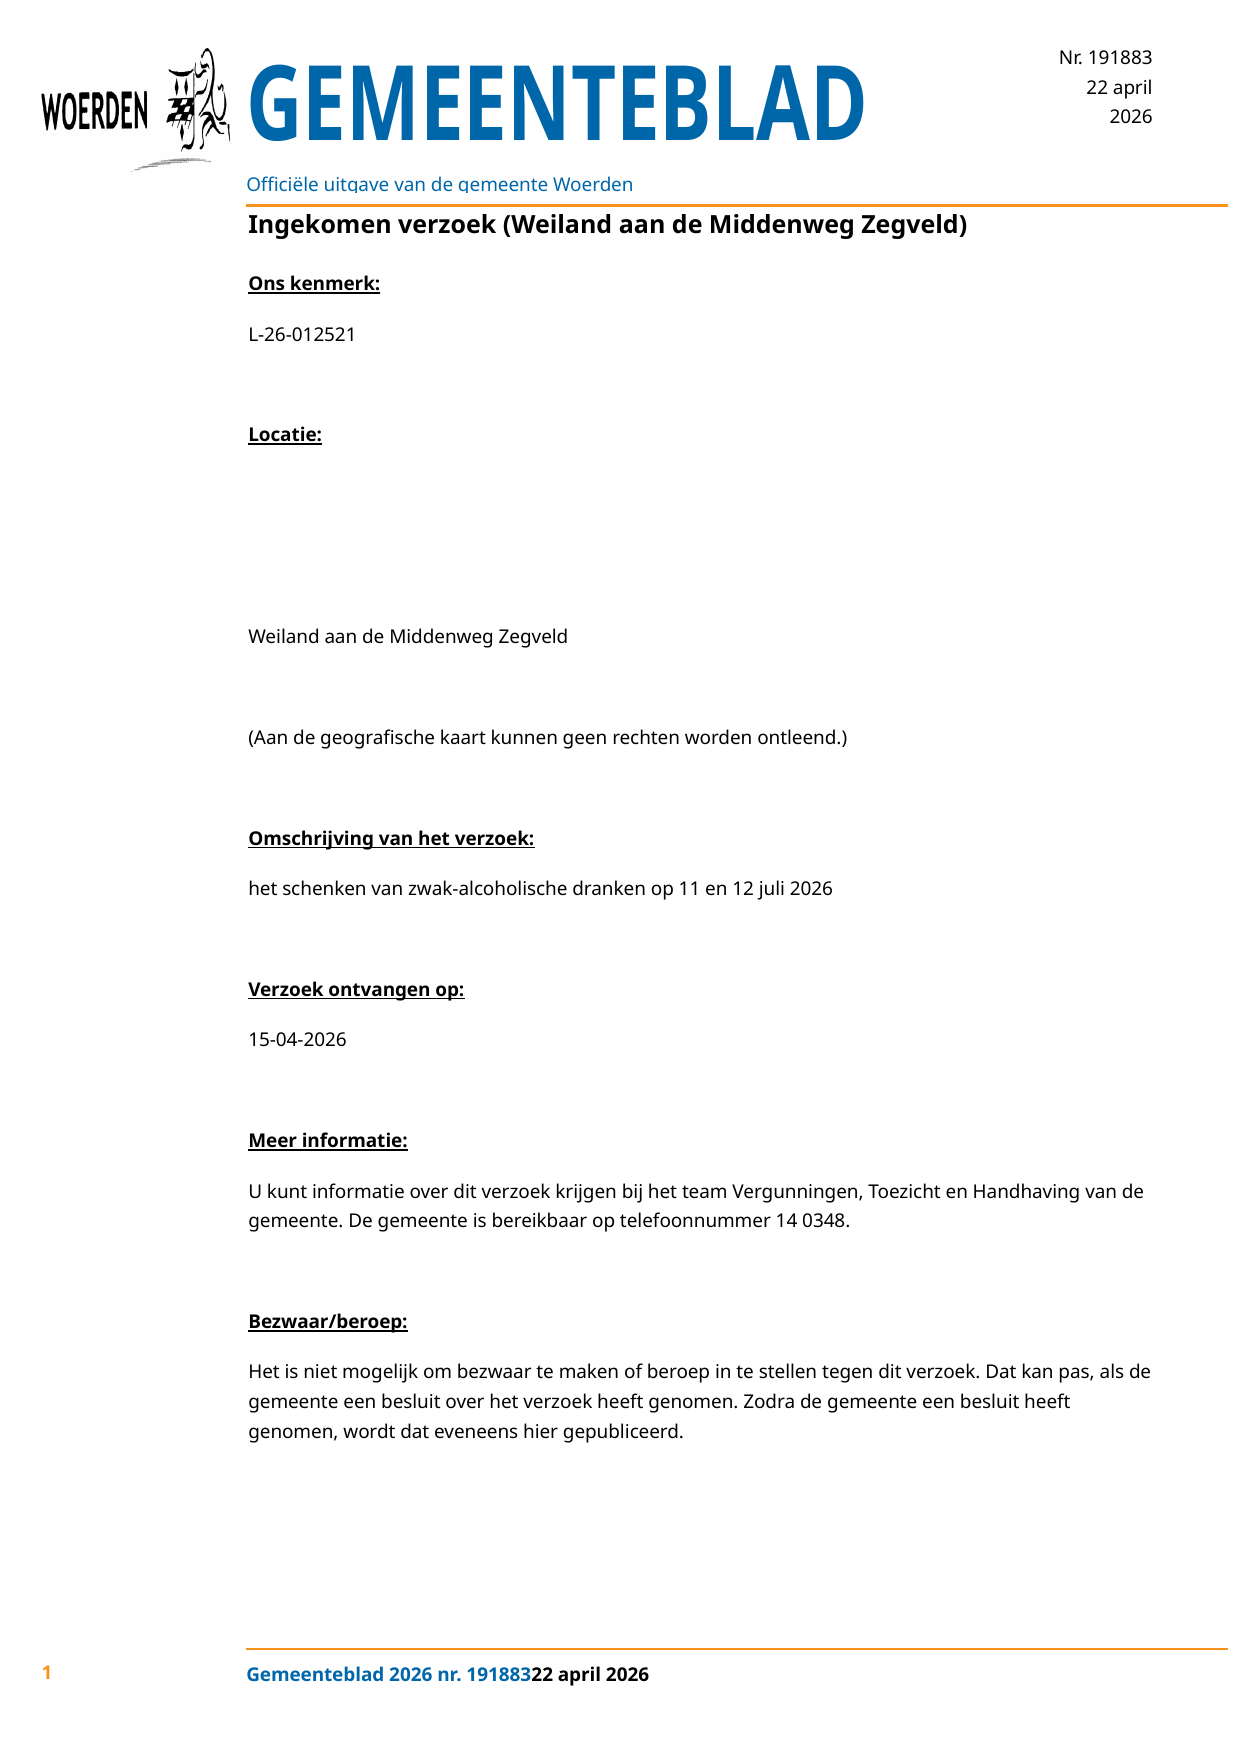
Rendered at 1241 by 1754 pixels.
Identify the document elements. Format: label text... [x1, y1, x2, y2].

text Meer informatie: [248, 1127, 1152, 1153]
text Weiland aan de Middenweg Zegveld [248, 623, 1152, 649]
text L-26-012521 [248, 321, 1152, 346]
text Omschrijving van het verzoek: [248, 825, 1152, 851]
text het schenken van zwak-alcoholische dranken op 11 en 12 juli 2026 [248, 875, 1152, 901]
picture [41, 47, 231, 172]
text Bezwaar/beroep: [248, 1308, 1152, 1334]
text Het is niet mogelijk om bezwaar te maken of beroep in te stellen tegen dit verzoek. Dat kan pas, als de gemeente een besluit over het verzoek heeft genomen. Zodra de gemeente een besluit heeft genomen, wordt dat eveneens hier gepubliceerd. [248, 1359, 1152, 1443]
text (Aan de geografische kaart kunnen geen rechten worden ontleend.) [248, 724, 1152, 750]
text Verzoek ontvangen op: [248, 976, 1152, 1002]
text U kunt informatie over dit verzoek krijgen bij het team Vergunningen, Toezicht en Handhaving van de gemeente. De gemeente is bereikbaar op telefoonnummer 14 0348. [248, 1178, 1152, 1233]
text Ons kenmerk: [248, 270, 1152, 296]
text Locatie: [248, 422, 1152, 447]
text Ingekomen verzoek (Weiland aan de Middenweg Zegveld) [248, 207, 1152, 241]
text 15-04-2026 [248, 1027, 1152, 1052]
